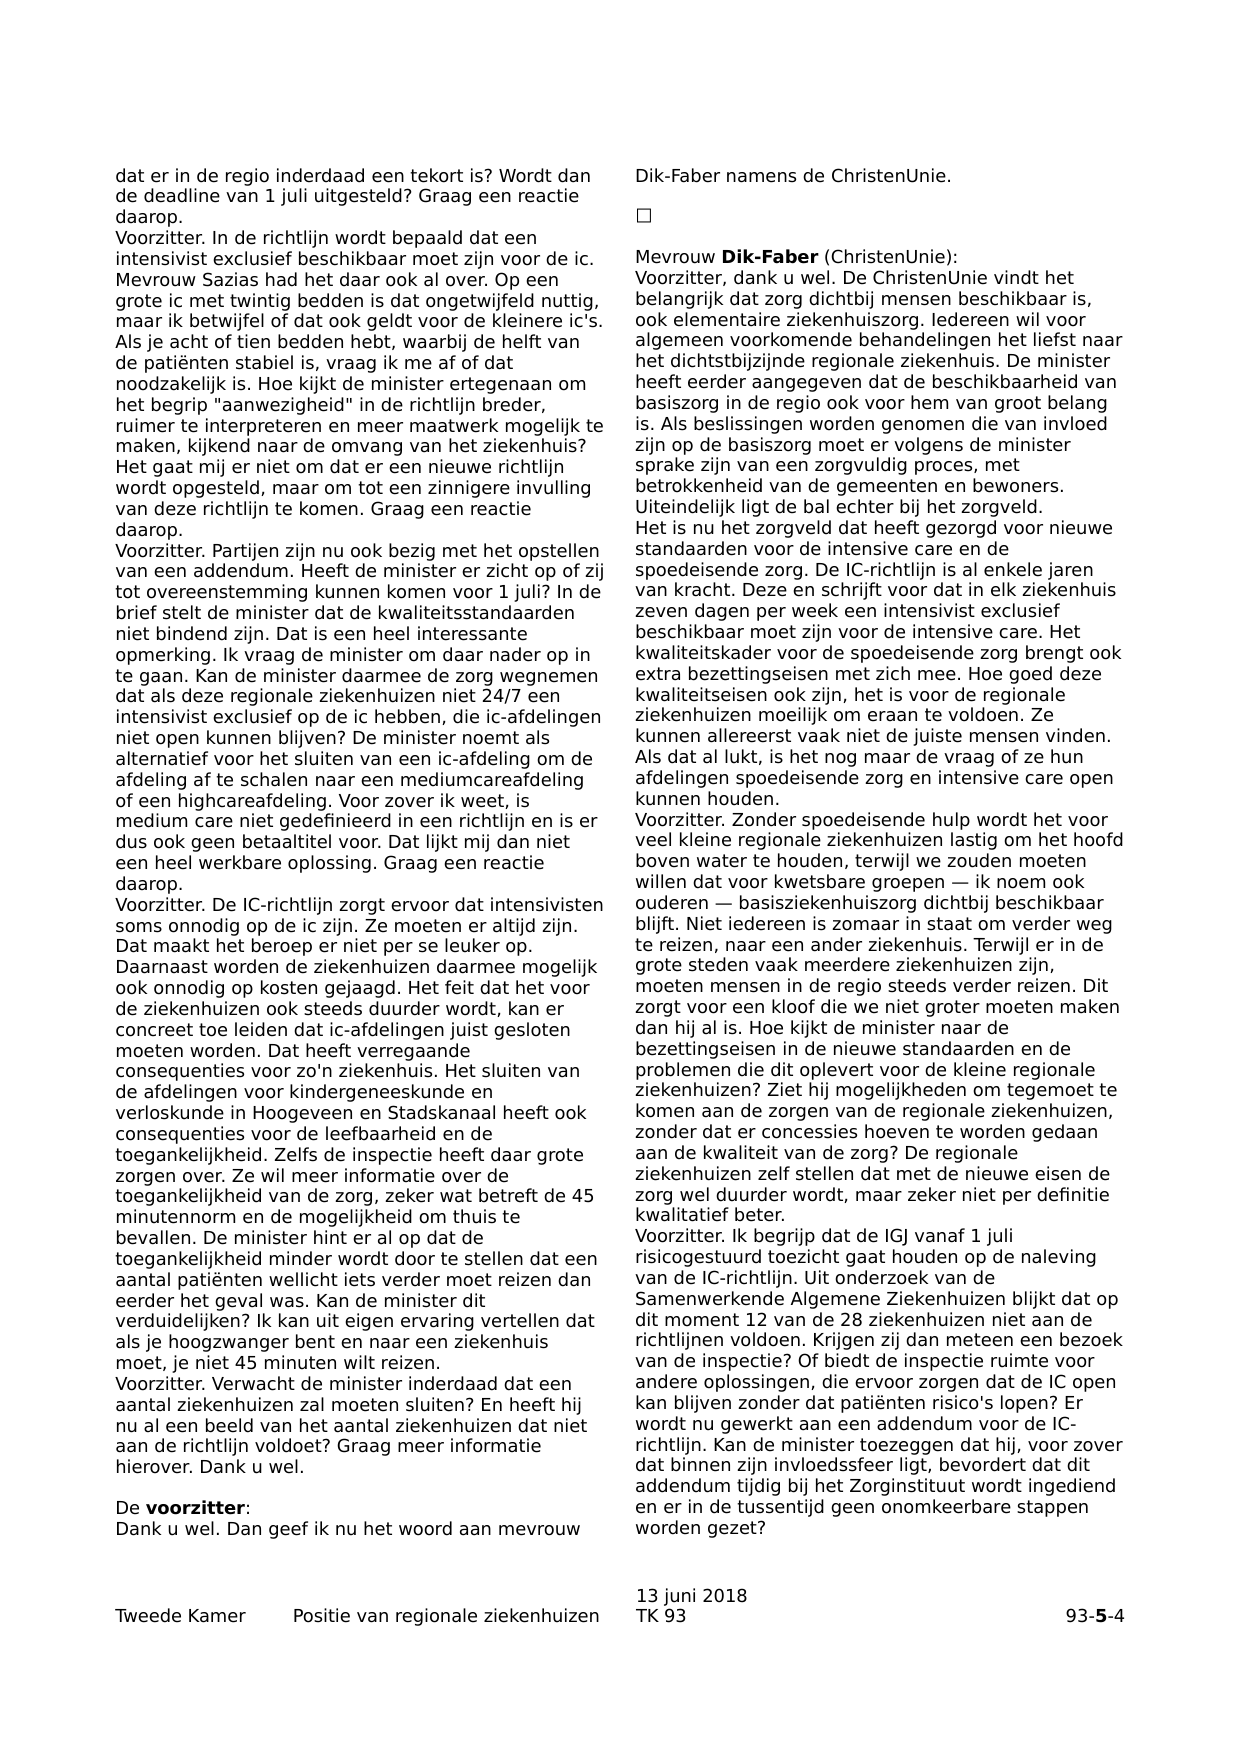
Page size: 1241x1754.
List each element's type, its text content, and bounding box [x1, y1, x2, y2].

text Voorzitter. Zonder spoedeisende hulp wordt het voor veel kleine regionale ziekenhuizen lastig om het hoofd boven water te houden, terwijl we zouden moeten willen dat voor kwetsbare groepen — ik noem ook ouderen — basisziekenhuiszorg dichtbij beschikbaar blijft. Niet iedereen is zomaar in staat om verder weg te reizen, naar een ander ziekenhuis. Terwijl er in de grote steden vaak meerdere ziekenhuizen zijn, moeten mensen in de regio steeds verder reizen. Dit zorgt voor een kloof die we niet groter moeten maken dan hij al is. Hoe kijkt de minister naar de bezettingseisen in de nieuwe standaarden en de problemen die dit oplevert voor de kleine regionale ziekenhuizen? Ziet hij mogelijkheden om tegemoet te komen aan de zorgen van de regionale ziekenhuizen, zonder dat er concessies hoeven te worden gedaan aan de kwaliteit van de zorg? De regionale ziekenhuizen zelf stellen dat met de nieuwe eisen de zorg wel duurder wordt, maar zeker niet per definitie kwalitatief beter. [635, 809, 1125, 1226]
text dat er in de regio inderdaad een tekort is? Wordt dan de deadline van 1 juli uitgesteld? Graag een reactie daarop. [115, 165, 605, 228]
text Dank u wel. Dan geef ik nu het woord aan mevrouw [115, 1518, 605, 1539]
text Mevrouw Dik-Faber (ChristenUnie): [635, 247, 1125, 268]
text Voorzitter. In de richtlijn wordt bepaald dat een intensivist exclusief beschikbaar moet zijn voor de ic. Mevrouw Sazias had het daar ook al over. Op een grote ic met twintig bedden is dat ongetwijfeld nuttig, maar ik betwijfel of dat ook geldt voor de kleinere ic's. Als je acht of tien bedden hebt, waarbij de helft van de patiënten stabiel is, vraag ik me af of dat noodzakelijk is. Hoe kijkt de minister ertegenaan om het begrip "aanwezigheid" in de richtlijn breder, ruimer te interpreteren en meer maatwerk mogelijk te maken, kijkend naar de omvang van het ziekenhuis? Het gaat mij er niet om dat er een nieuwe richtlijn wordt opgesteld, maar om tot een zinnigere invulling van deze richtlijn te komen. Graag een reactie daarop. [115, 228, 605, 540]
text Voorzitter. Ik begrijp dat de IGJ vanaf 1 juli risicogestuurd toezicht gaat houden op de naleving van de IC-richtlijn. Uit onderzoek van de Samenwerkende Algemene Ziekenhuizen blijkt dat op dit moment 12 van de 28 ziekenhuizen niet aan de richtlijnen voldoen. Krijgen zij dan meteen een bezoek van de inspectie? Of biedt de inspectie ruimte voor andere oplossingen, die ervoor zorgen dat de IC open kan blijven zonder dat patiënten risico's lopen? Er wordt nu gewerkt aan een addendum voor de IC-richtlijn. Kan de minister toezeggen dat hij, voor zover dat binnen zijn invloedssfeer ligt, bevordert dat dit addendum tijdig bij het Zorginstituut wordt ingediend en er in de tussentijd geen onomkeerbare stappen worden gezet? [635, 1226, 1125, 1538]
text Voorzitter. De IC-richtlijn zorgt ervoor dat intensivisten soms onnodig op de ic zijn. Ze moeten er altijd zijn. Dat maakt het beroep er niet per se leuker op. Daarnaast worden de ziekenhuizen daarmee mogelijk ook onnodig op kosten gejaagd. Het feit dat het voor de ziekenhuizen ook steeds duurder wordt, kan er concreet toe leiden dat ic-afdelingen juist gesloten moeten worden. Dat heeft verregaande consequenties voor zo'n ziekenhuis. Het sluiten van de afdelingen voor kindergeneeskunde en verloskunde in Hoogeveen en Stadskanaal heeft ook consequenties voor de leefbaarheid en de toegankelijkheid. Zelfs de inspectie heeft daar grote zorgen over. Ze wil meer informatie over de toegankelijkheid van de zorg, zeker wat betreft de 45 minutennorm en de mogelijkheid om thuis te bevallen. De minister hint er al op dat de toegankelijkheid minder wordt door te stellen dat een aantal patiënten wellicht iets verder moet reizen dan eerder het geval was. Kan de minister dit verduidelijken? Ik kan uit eigen ervaring vertellen dat als je hoogzwanger bent en naar een ziekenhuis moet, je niet 45 minuten wilt reizen. [115, 894, 605, 1374]
text Voorzitter. Verwacht de minister inderdaad dat een aantal ziekenhuizen zal moeten sluiten? En heeft hij nu al een beeld van het aantal ziekenhuizen dat niet aan de richtlijn voldoet? Graag meer informatie hierover. Dank u wel. [115, 1374, 605, 1478]
text Voorzitter. Partijen zijn nu ook bezig met het opstellen van een addendum. Heeft de minister er zicht op of zij tot overeenstemming kunnen komen voor 1 juli? In de brief stelt de minister dat de kwaliteitsstandaarden niet bindend zijn. Dat is een heel interessante opmerking. Ik vraag de minister om daar nader op in te gaan. Kan de minister daarmee de zorg wegnemen dat als deze regionale ziekenhuizen niet 24/7 een intensivist exclusief op de ic hebben, die ic-afdelingen niet open kunnen blijven? De minister noemt als alternatief voor het sluiten van een ic-afdeling om de afdeling af te schalen naar een mediumcareafdeling of een highcareafdeling. Voor zover ik weet, is medium care niet gedefinieerd in een richtlijn en is er dus ook geen betaaltitel voor. Dat lijkt mij dan niet een heel werkbare oplossing. Graag een reactie daarop. [115, 540, 605, 894]
text Dik-Faber namens de ChristenUnie. [635, 165, 1125, 186]
text ⬜ [635, 206, 1125, 227]
text De voorzitter: [115, 1498, 605, 1518]
text Voorzitter, dank u wel. De ChristenUnie vindt het belangrijk dat zorg dichtbij mensen beschikbaar is, ook elementaire ziekenhuiszorg. Iedereen wil voor algemeen voorkomende behandelingen het liefst naar het dichtstbijzijnde regionale ziekenhuis. De minister heeft eerder aangegeven dat de beschikbaarheid van basiszorg in de regio ook voor hem van groot belang is. Als beslissingen worden genomen die van invloed zijn op de basiszorg moet er volgens de minister sprake zijn van een zorgvuldig proces, met betrokkenheid van de gemeenten en bewoners. Uiteindelijk ligt de bal echter bij het zorgveld. [635, 268, 1125, 518]
text Het is nu het zorgveld dat heeft gezorgd voor nieuwe standaarden voor de intensive care en de spoedeisende zorg. De IC-richtlijn is al enkele jaren van kracht. Deze en schrijft voor dat in elk ziekenhuis zeven dagen per week een intensivist exclusief beschikbaar moet zijn voor de intensive care. Het kwaliteitskader voor de spoedeisende zorg brengt ook extra bezettingseisen met zich mee. Hoe goed deze kwaliteitseisen ook zijn, het is voor de regionale ziekenhuizen moeilijk om eraan te voldoen. Ze kunnen allereerst vaak niet de juiste mensen vinden. Als dat al lukt, is het nog maar de vraag of ze hun afdelingen spoedeisende zorg en intensive care open kunnen houden. [635, 518, 1125, 809]
